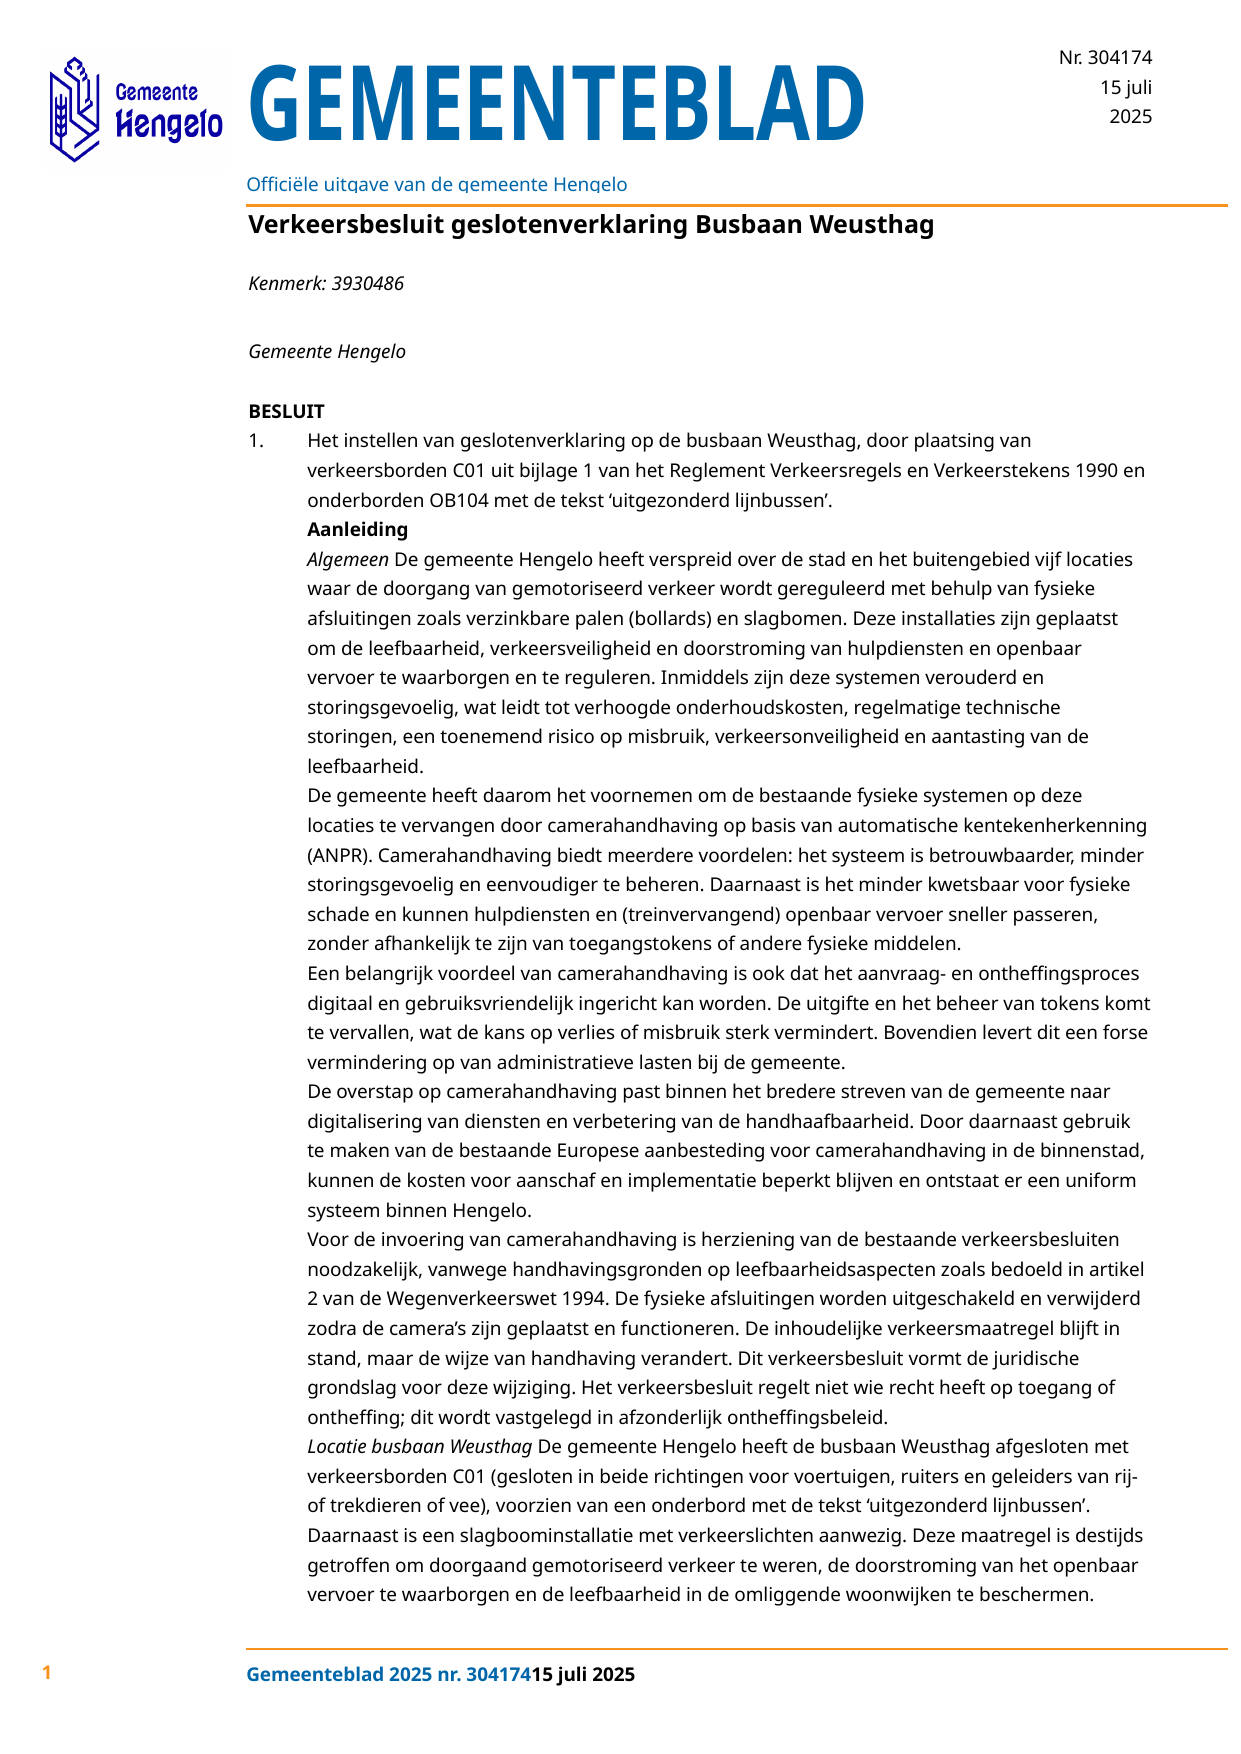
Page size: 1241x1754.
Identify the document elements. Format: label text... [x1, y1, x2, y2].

list Locatie busbaan Weusthag De gemeente Hengelo heeft de busbaan Weusthag afgesloten met verkeersborden C01 (gesloten in beide richtingen voor voertuigen, ruiters en geleiders van rij- of trekdieren of vee), voorzien van een onderbord met de tekst ‘uitgezonderd lijnbussen’. Daarnaast is een slagboominstallatie met verkeerslichten aanwezig. Deze maatregel is destijds getroffen om doorgaand gemotoriseerd verkeer te weren, de doorstroming van het openbaar vervoer te waarborgen en de leefbaarheid in de omliggende woonwijken te beschermen. [248, 1433, 1152, 1607]
list Voor de invoering van camerahandhaving is herziening van de bestaande verkeersbesluiten noodzakelijk, vanwege handhavingsgronden op leefbaarheidsaspecten zoals bedoeld in artikel 2 van de Wegenverkeerswet 1994. De fysieke afsluitingen worden uitgeschakeld en verwijderd zodra de camera’s zijn geplaatst en functioneren. De inhoudelijke verkeersmaatregel blijft in stand, maar de wijze van handhaving verandert. Dit verkeersbesluit vormt de juridische grondslag voor deze wijziging. Het verkeersbesluit regelt niet wie recht heeft op toegang of ontheffing; dit wordt vastgelegd in afzonderlijk ontheffingsbeleid. [248, 1226, 1152, 1429]
list De overstap op camerahandhaving past binnen het bredere streven van de gemeente naar digitalisering van diensten en verbetering van de handhaafbaarheid. Door daarnaast gebruik te maken van de bestaande Europese aanbesteding voor camerahandhaving in de binnenstad, kunnen de kosten voor aanschaf en implementatie beperkt blijven en ontstaat er een uniform systeem binnen Hengelo. [248, 1078, 1152, 1222]
text Kenmerk: 3930486 [248, 270, 1152, 296]
list De gemeente heeft daarom het voornemen om de bestaande fysieke systemen op deze locaties te vervangen door camerahandhaving op basis van automatische kentekenherkenning (ANPR). Camerahandhaving biedt meerdere voordelen: het systeem is betrouwbaarder, minder storingsgevoelig en eenvoudiger te beheren. Daarnaast is het minder kwetsbaar voor fysieke schade en kunnen hulpdiensten en (treinvervangend) openbaar vervoer sneller passeren, zonder afhankelijk te zijn van toegangstokens of andere fysieke middelen. [248, 783, 1152, 956]
list Aanleiding [248, 516, 1152, 542]
list Algemeen De gemeente Hengelo heeft verspreid over de stad en het buitengebied vijf locaties waar de doorgang van gemotoriseerd verkeer wordt gereguleerd met behulp van fysieke afsluitingen zoals verzinkbare palen (bollards) en slagbomen. Deze installaties zijn geplaatst om de leefbaarheid, verkeersveiligheid en doorstroming van hulpdiensten en openbaar vervoer te waarborgen en te reguleren. Inmiddels zijn deze systemen verouderd en storingsgevoelig, wat leidt tot verhoogde onderhoudskosten, regelmatige technische storingen, een toenemend risico op misbruik, verkeersonveiligheid en aantasting van de leefbaarheid. [248, 546, 1152, 779]
list Het instellen van geslotenverklaring op de busbaan Weusthag, door plaatsing van verkeersborden C01 uit bijlage 1 van het Reglement Verkeersregels en Verkeerstekens 1990 en onderborden OB104 met de tekst ‘uitgezonderd lijnbussen’. [248, 428, 1152, 512]
text BESLUIT [248, 398, 1152, 424]
text Gemeente Hengelo [248, 338, 1152, 364]
list Een belangrijk voordeel van camerahandhaving is ook dat het aanvraag- en ontheffingsproces digitaal en gebruiksvriendelijk ingericht kan worden. De uitgifte en het beheer van tokens komt te vervallen, wat de kans op verlies of misbruik sterk vermindert. Bovendien levert dit een forse vermindering op van administratieve lasten bij de gemeente. [248, 960, 1152, 1074]
text Verkeersbesluit geslotenverklaring Busbaan Weusthag [248, 207, 1152, 241]
picture [41, 47, 231, 172]
